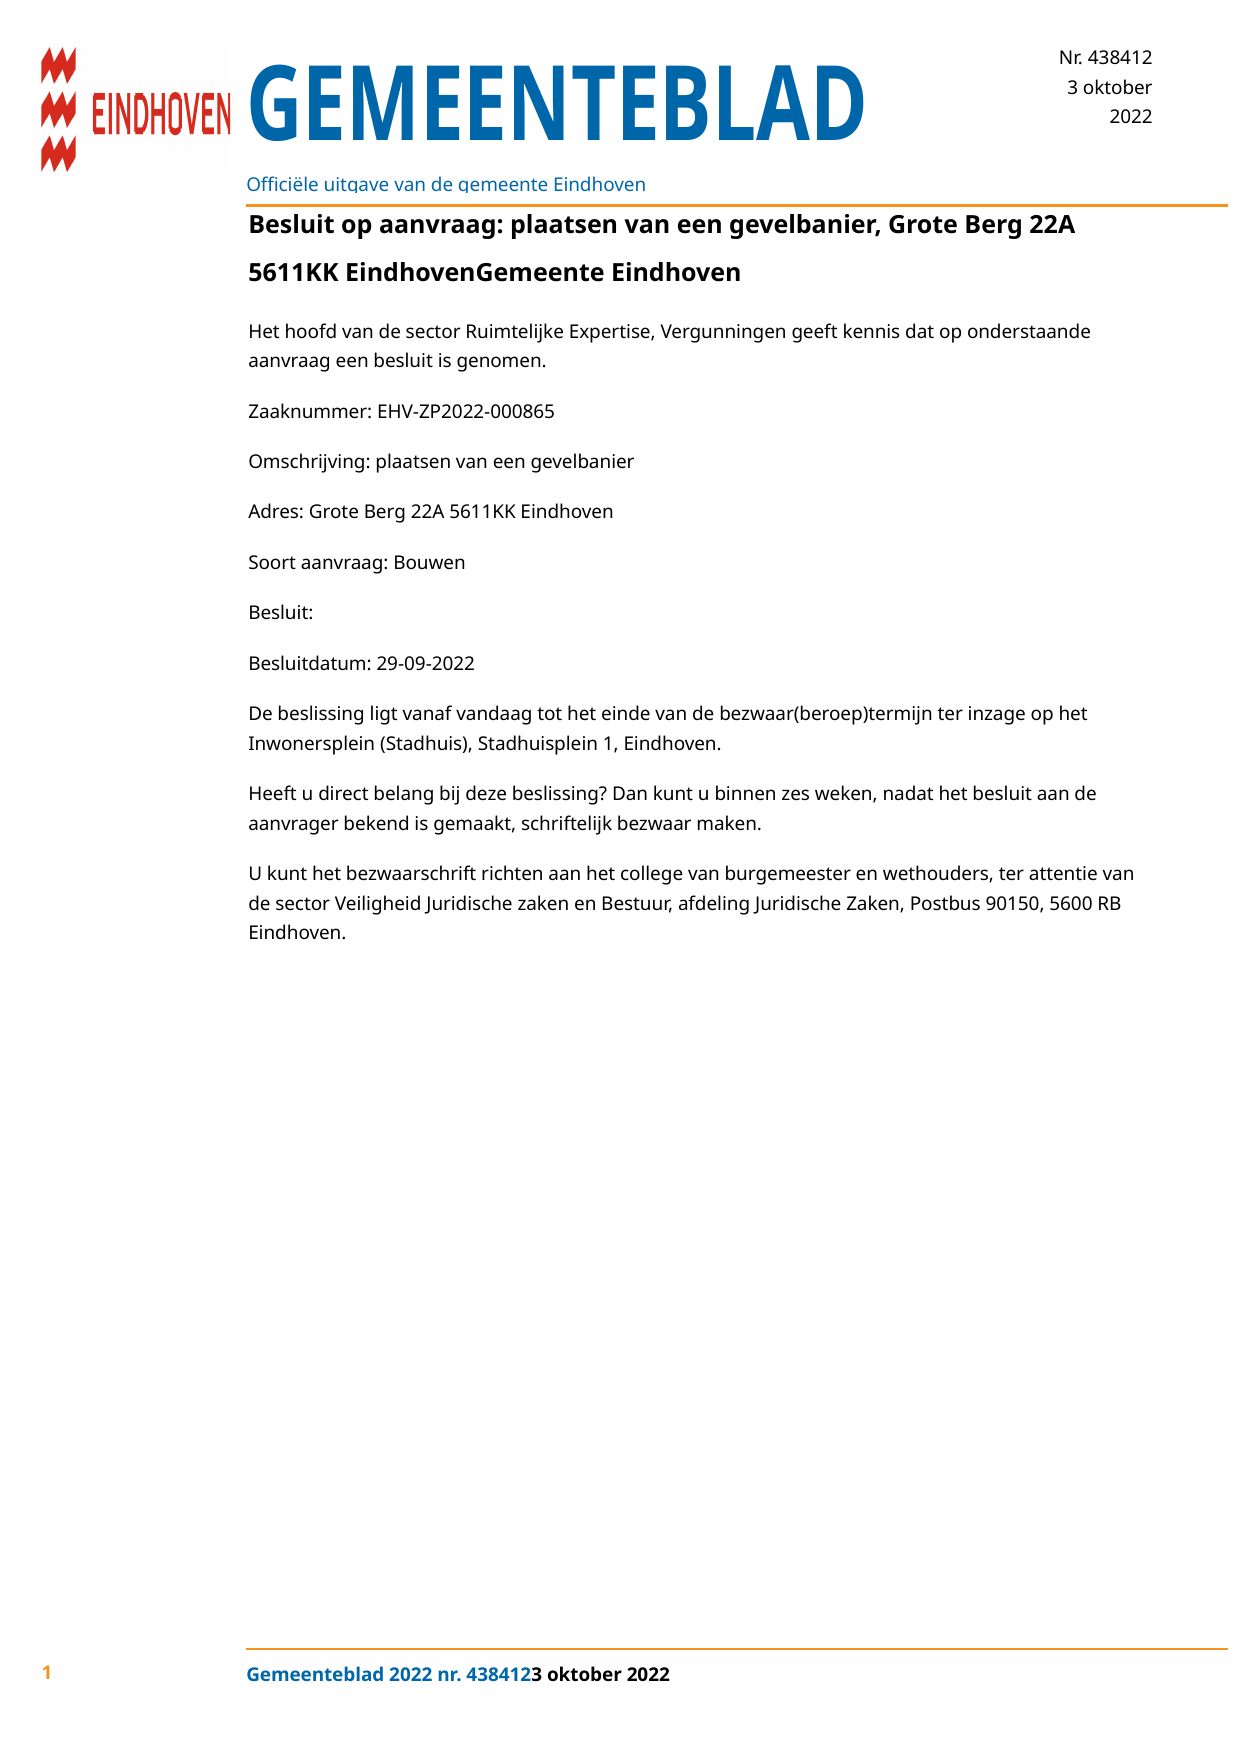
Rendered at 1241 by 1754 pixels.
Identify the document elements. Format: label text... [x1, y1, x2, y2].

text Besluit: [248, 599, 1152, 625]
text Zaaknummer: EHV-ZP2022-000865 [248, 398, 1152, 424]
picture [41, 47, 231, 172]
text Omschrijving: plaatsen van een gevelbanier [248, 448, 1152, 474]
text Besluitdatum: 29-09-2022 [248, 650, 1152, 676]
text De beslissing ligt vanaf vandaag tot het einde van de bezwaar(beroep)termijn ter inzage op het Inwonersplein (Stadhuis), Stadhuisplein 1, Eindhoven. [248, 700, 1152, 756]
text Heeft u direct belang bij deze beslissing? Dan kunt u binnen zes weken, nadat het besluit aan de aanvrager bekend is gemaakt, schriftelijk bezwaar maken. [248, 780, 1152, 836]
text Adres: Grote Berg 22A 5611KK Eindhoven [248, 499, 1152, 524]
text U kunt het bezwaarschrift richten aan het college van burgemeester en wethouders, ter attentie van de sector Veiligheid Juridische zaken en Bestuur, afdeling Juridische Zaken, Postbus 90150, 5600 RB Eindhoven. [248, 860, 1152, 945]
text Soort aanvraag: Bouwen [248, 549, 1152, 575]
text Het hoofd van de sector Ruimtelijke Expertise, Vergunningen geeft kennis dat op onderstaande aanvraag een besluit is genomen. [248, 318, 1152, 373]
text Besluit op aanvraag: plaatsen van een gevelbanier, Grote Berg 22A 5611KK EindhovenGemeente Eindhoven [248, 207, 1152, 288]
